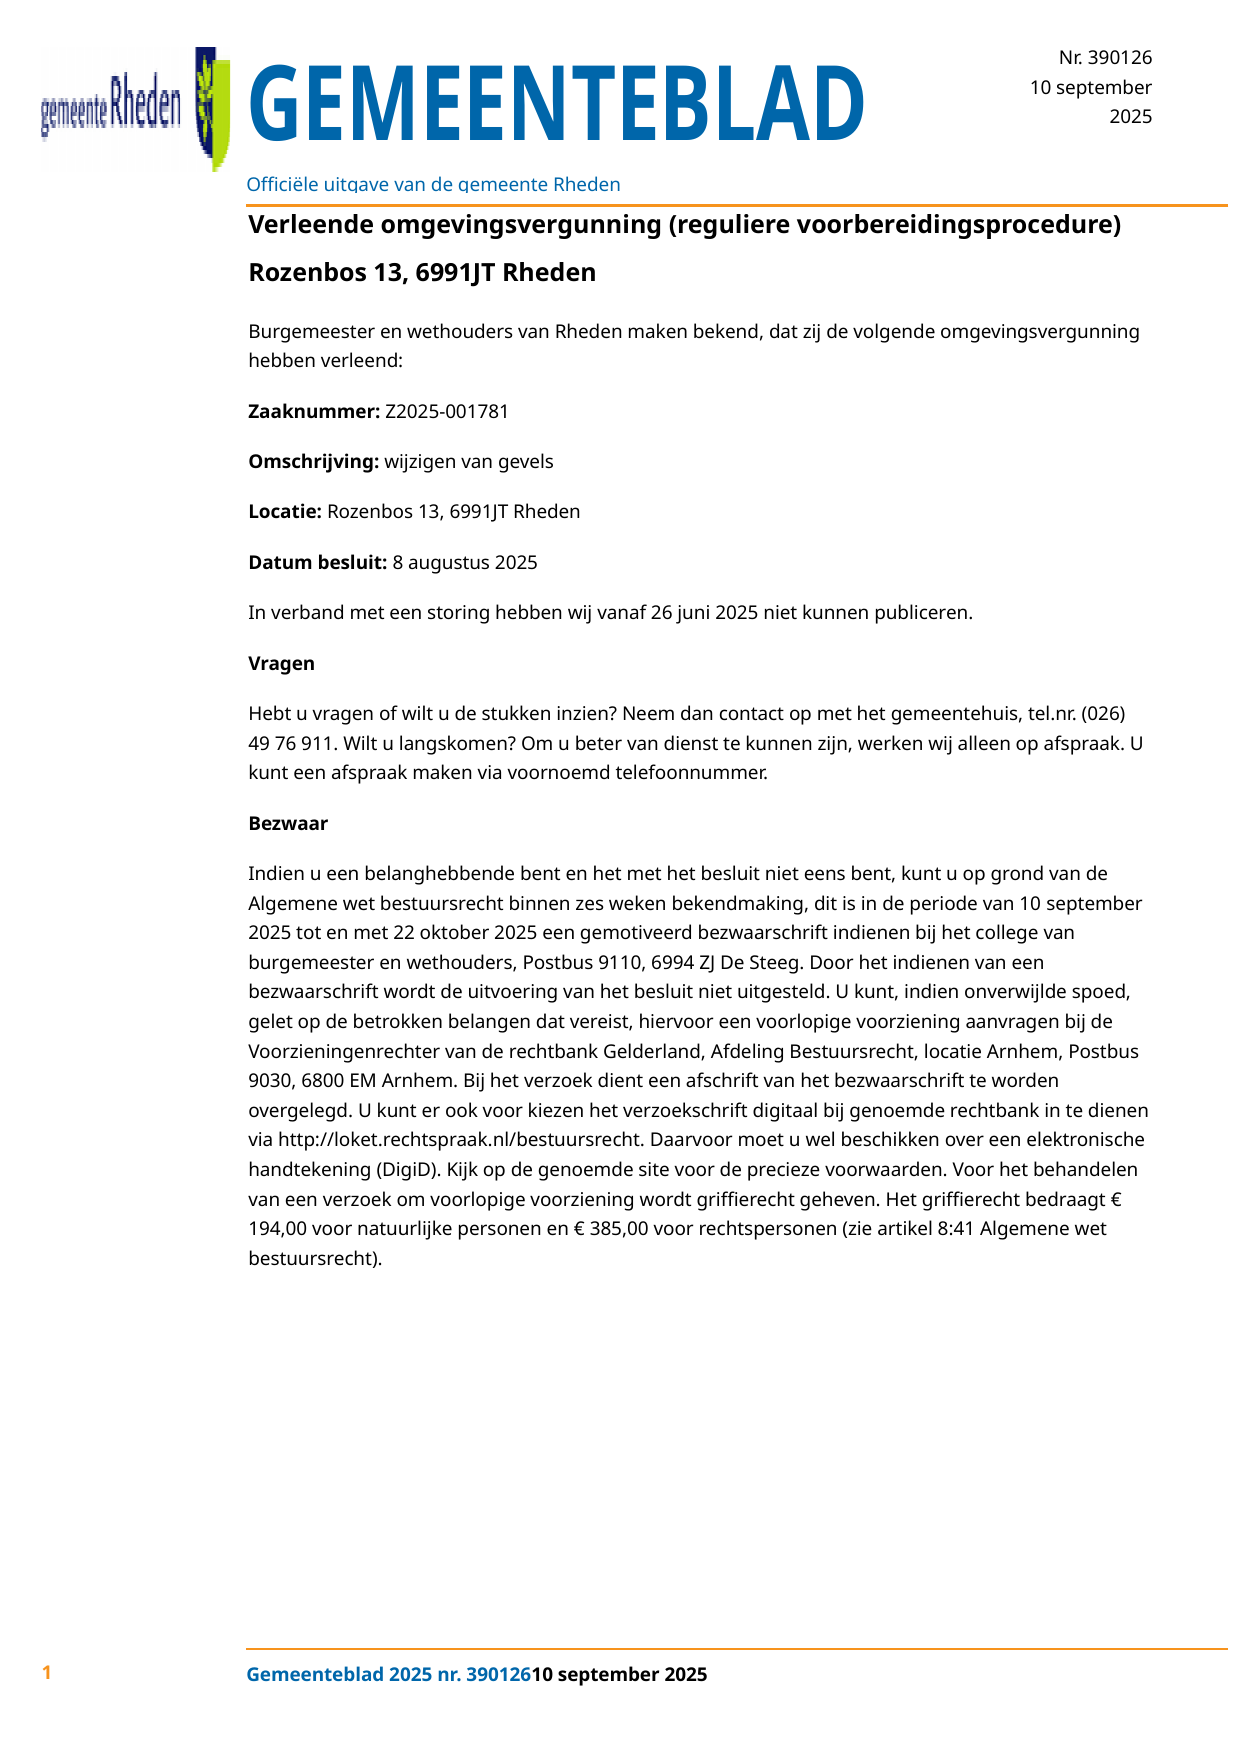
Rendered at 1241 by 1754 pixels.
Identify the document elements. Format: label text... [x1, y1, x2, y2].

text Indien u een belanghebbende bent en het met het besluit niet eens bent, kunt u op grond van de Algemene wet bestuursrecht binnen zes weken bekendmaking, dit is in de periode van 10 september 2025 tot en met 22 oktober 2025 een gemotiveerd bezwaarschrift indienen bij het college van burgemeester en wethouders, Postbus 9110, 6994 ZJ De Steeg. Door het indienen van een bezwaarschrift wordt de uitvoering van het besluit niet uitgesteld. U kunt, indien onverwijlde spoed, gelet op de betrokken belangen dat vereist, hiervoor een voorlopige voorziening aanvragen bij de Voorzieningenrechter van de rechtbank Gelderland, Afdeling Bestuursrecht, locatie Arnhem, Postbus 9030, 6800 EM Arnhem. Bij het verzoek dient een afschrift van het bezwaarschrift te worden overgelegd. U kunt er ook voor kiezen het verzoekschrift digitaal bij genoemde rechtbank in te dienen via http://loket.rechtspraak.nl/bestuursrecht. Daarvoor moet u wel beschikken over een elektronische handtekening (DigiD). Kijk op de genoemde site voor de precieze voorwaarden. Voor het behandelen van een verzoek om voorlopige voorziening wordt griffierecht geheven. Het griffierecht bedraagt € 194,00 voor natuurlijke personen en € 385,00 voor rechtspersonen (zie artikel 8:41 Algemene wet bestuursrecht). [248, 860, 1152, 1271]
text Datum besluit: 8 augustus 2025 [248, 549, 1152, 575]
text Bezwaar [248, 810, 1152, 836]
text Vragen [248, 650, 1152, 676]
picture [41, 47, 231, 172]
text Verleende omgevingsvergunning (reguliere voorbereidingsprocedure) Rozenbos 13, 6991JT Rheden [248, 207, 1152, 288]
text Zaaknummer: Z2025-001781 [248, 398, 1152, 424]
text Locatie: Rozenbos 13, 6991JT Rheden [248, 499, 1152, 524]
text Burgemeester en wethouders van Rheden maken bekend, dat zij de volgende omgevingsvergunning hebben verleend: [248, 318, 1152, 373]
text Omschrijving: wijzigen van gevels [248, 448, 1152, 474]
text In verband met een storing hebben wij vanaf 26 juni 2025 niet kunnen publiceren. [248, 599, 1152, 625]
text Hebt u vragen of wilt u de stukken inzien? Neem dan contact op met het gemeentehuis, tel.nr. (026) 49 76 911. Wilt u langskomen? Om u beter van dienst te kunnen zijn, werken wij alleen op afspraak. U kunt een afspraak maken via voornoemd telefoonnummer. [248, 700, 1152, 785]
